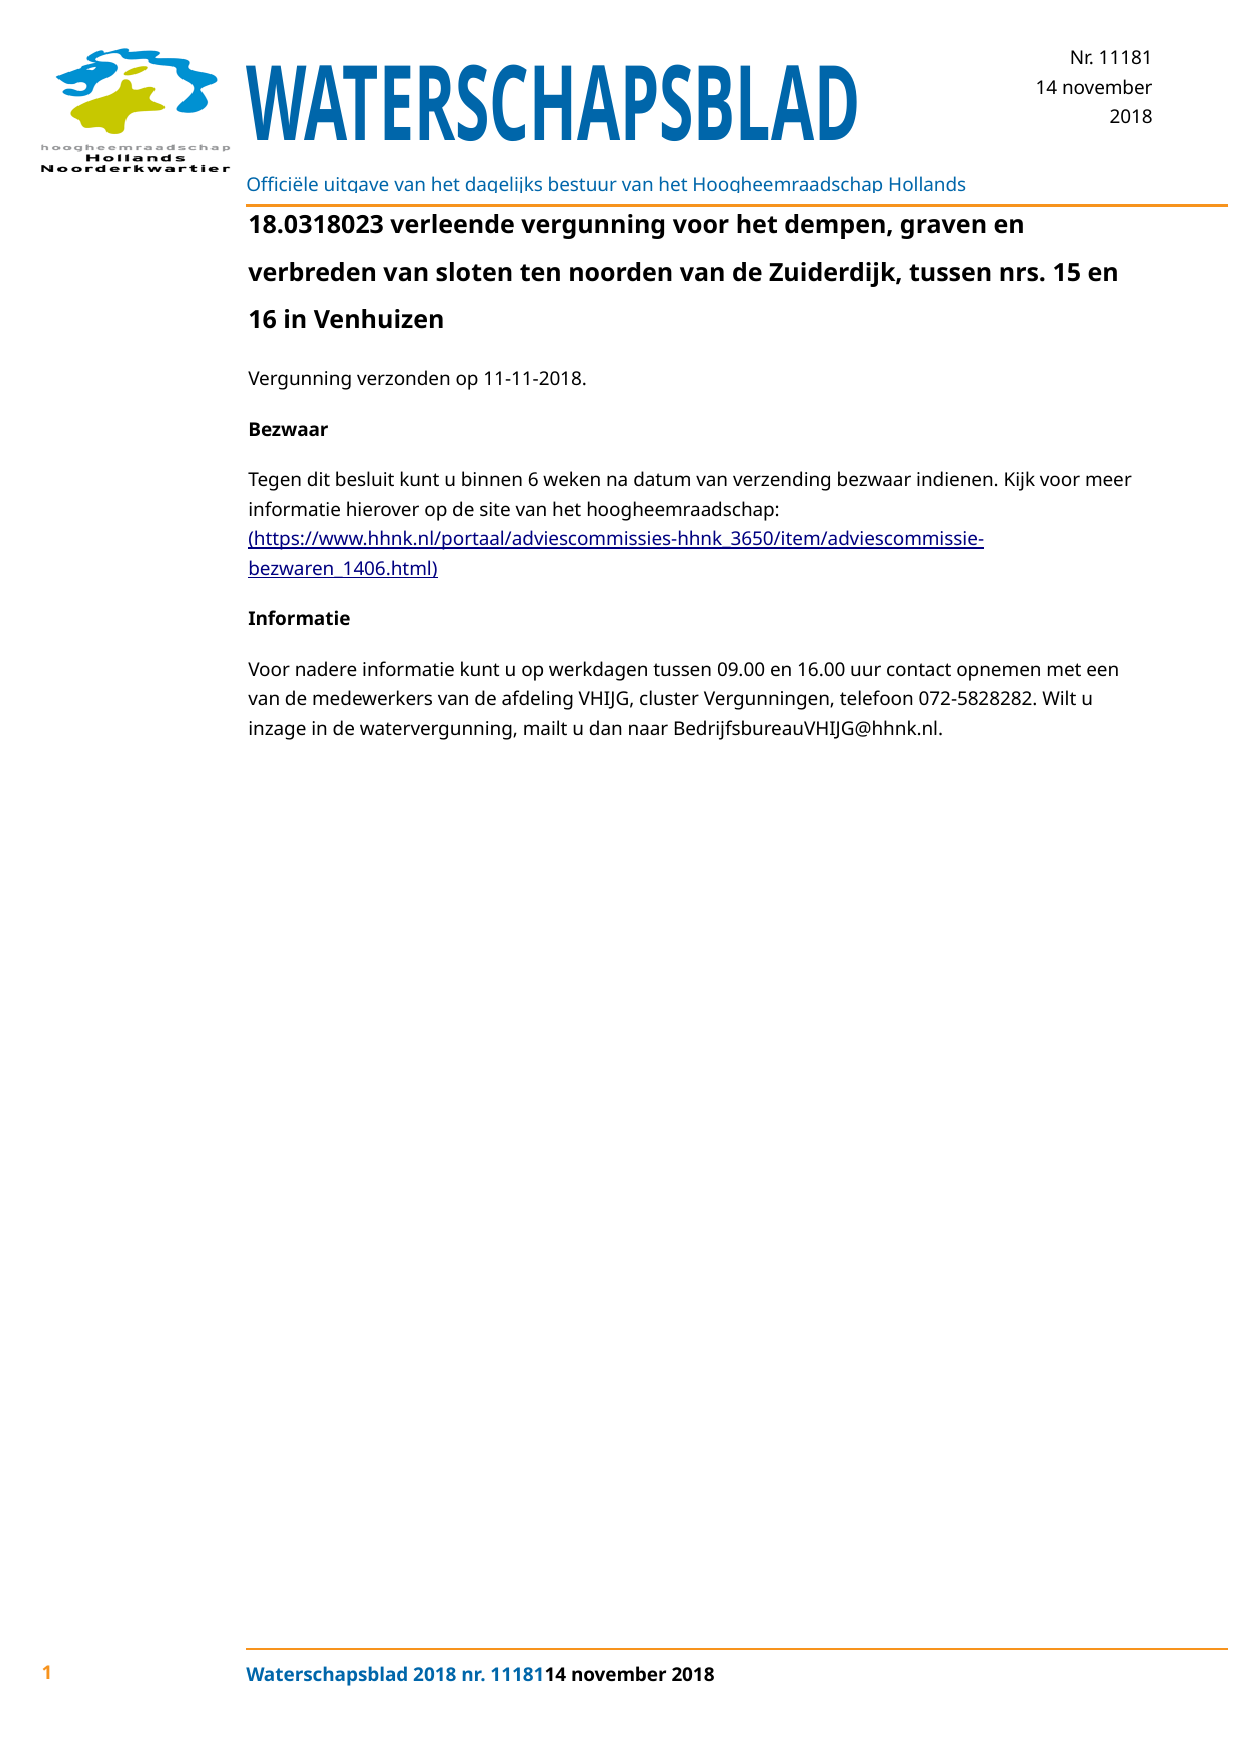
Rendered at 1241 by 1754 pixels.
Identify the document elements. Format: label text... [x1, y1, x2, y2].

text Tegen dit besluit kunt u binnen 6 weken na datum van verzending bezwaar indienen. Kijk voor meer informatie hierover op de site van het hoogheemraadschap: (https://www.hhnk.nl/portaal/adviescommissies-hhnk_3650/item/adviescommissie-bezwaren_1406.html) [248, 466, 1152, 581]
text 18.0318023 verleende vergunning voor het dempen, graven en verbreden van sloten ten noorden van de Zuiderdijk, tussen nrs. 15 en 16 in Venhuizen [248, 207, 1152, 336]
text Vergunning verzonden op 11-11-2018. [248, 366, 1152, 391]
text Informatie [248, 606, 1152, 631]
text Bezwaar [248, 416, 1152, 442]
picture [41, 47, 231, 172]
text Voor nadere informatie kunt u op werkdagen tussen 09.00 en 16.00 uur contact opnemen met een van de medewerkers van de afdeling VHIJG, cluster Vergunningen, telefoon 072-5828282. Wilt u inzage in de watervergunning, mailt u dan naar BedrijfsbureauVHIJG@hhnk.nl. [248, 656, 1152, 741]
